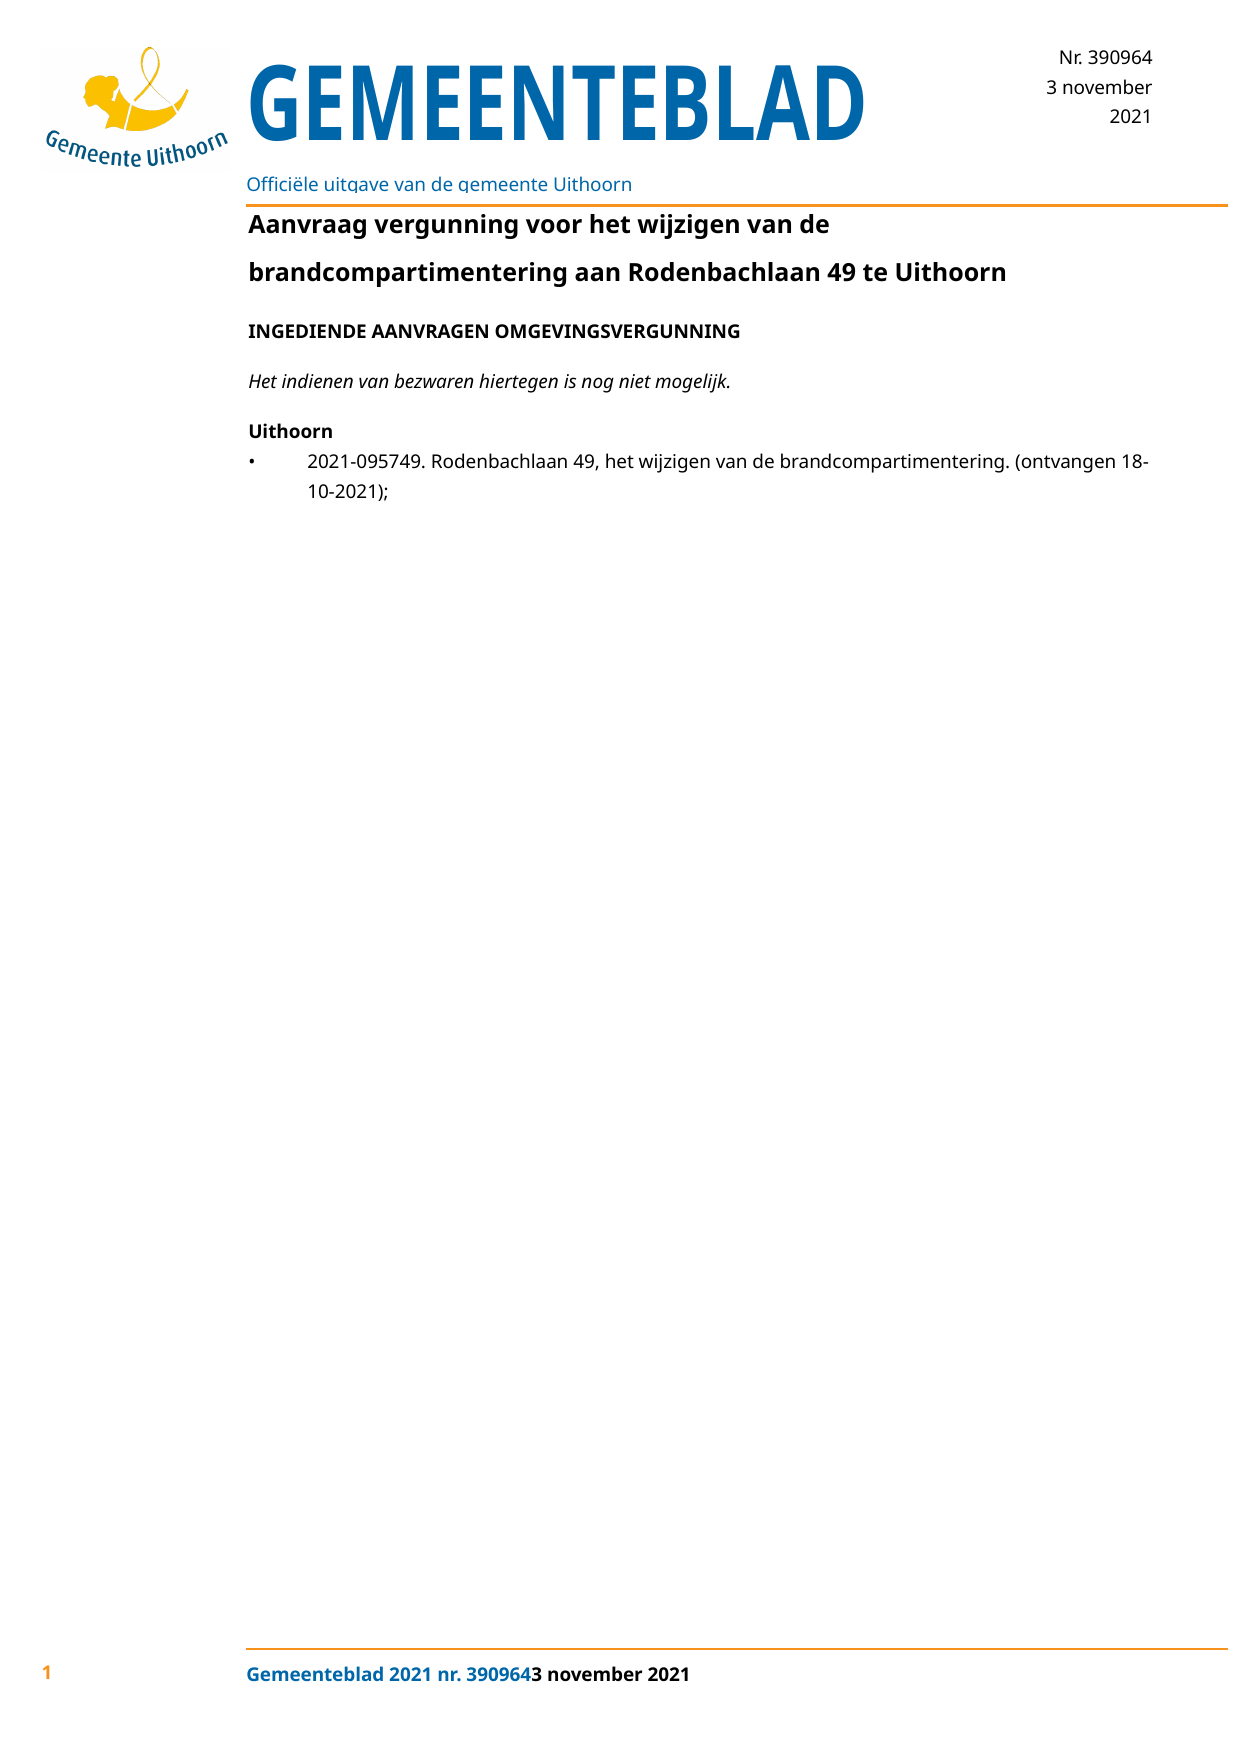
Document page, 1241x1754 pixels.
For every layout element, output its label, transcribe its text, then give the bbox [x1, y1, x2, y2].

text INGEDIENDE AANVRAGEN OMGEVINGSVERGUNNING [248, 318, 1152, 344]
text Aanvraag vergunning voor het wijzigen van de brandcompartimentering aan Rodenbachlaan 49 te Uithoorn [248, 207, 1152, 288]
list 2021-095749. Rodenbachlaan 49, het wijzigen van de brandcompartimentering. (ontvangen 18-10-2021); [248, 448, 1152, 504]
picture [41, 47, 231, 172]
text Het indienen van bezwaren hiertegen is nog niet mogelijk. [248, 368, 1152, 394]
text Uithoorn [248, 419, 1152, 444]
